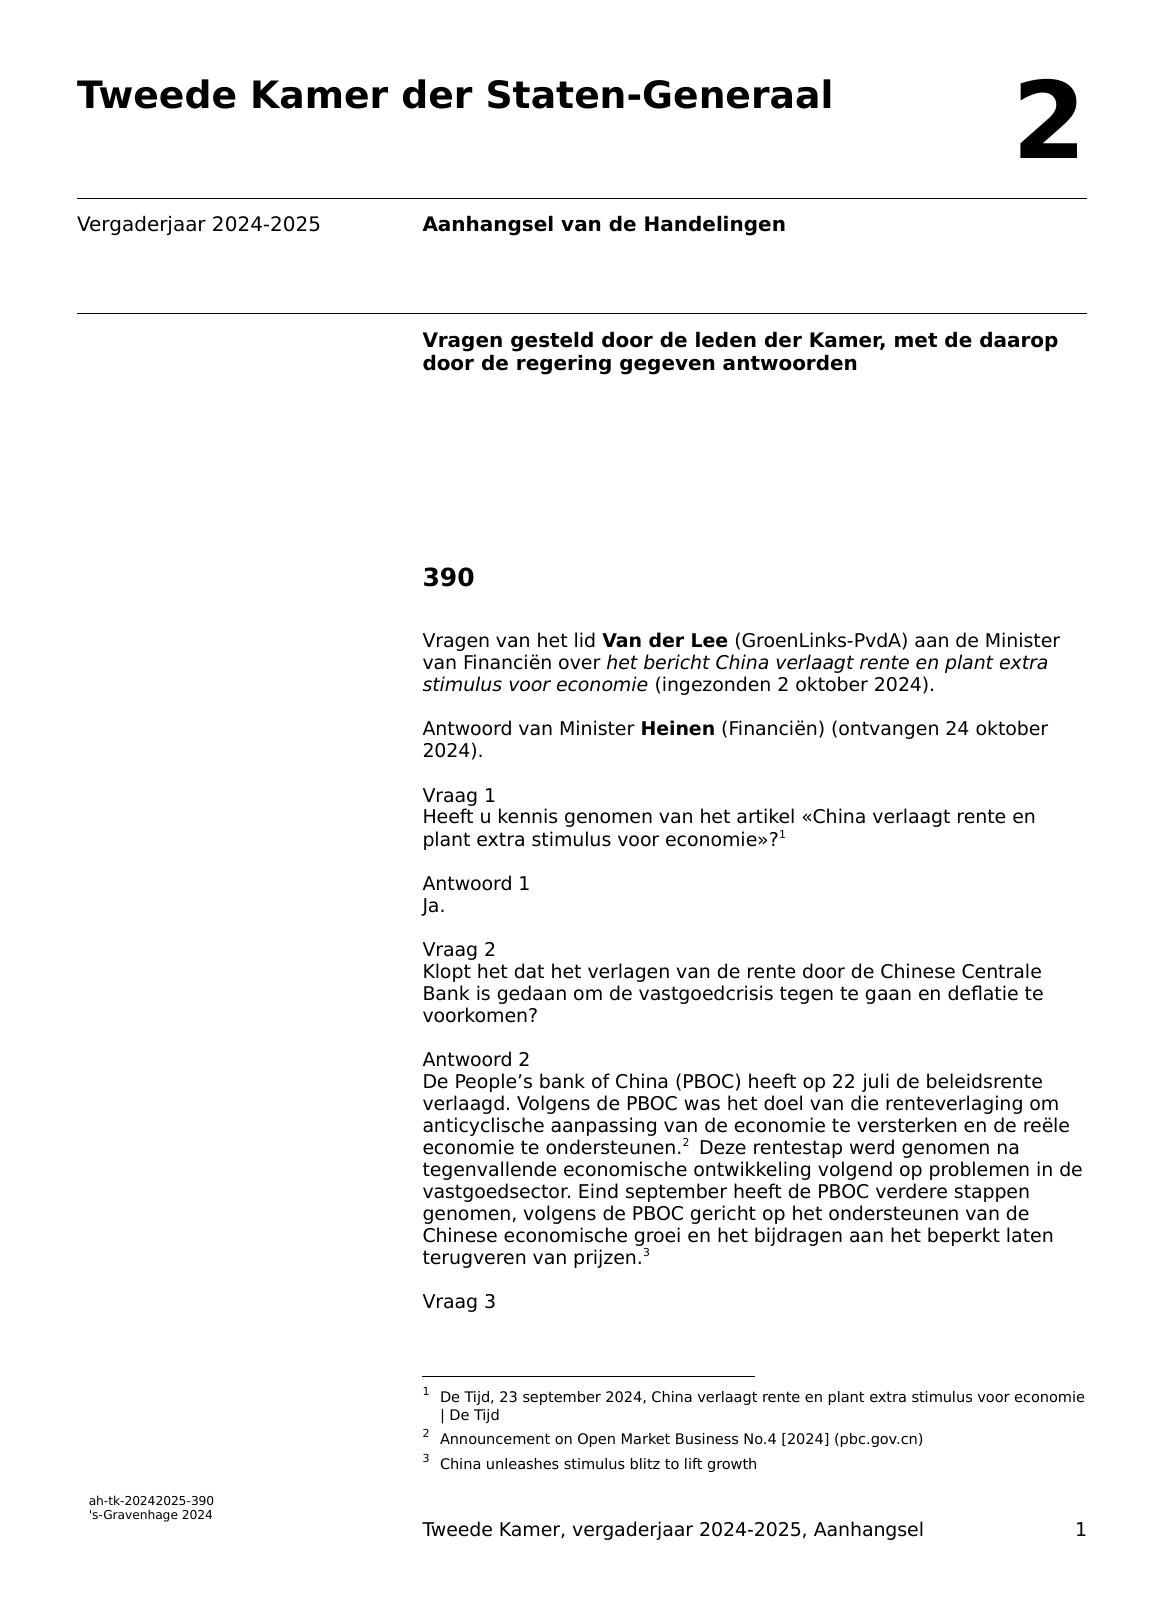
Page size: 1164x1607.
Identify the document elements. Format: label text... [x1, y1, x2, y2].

text 's-Gravenhage 2024 [88, 1508, 323, 1522]
text Vraag 3 [422, 1291, 1087, 1313]
text Announcement on Open Market Business No.4 [2024] (pbc.gov.cn) [422, 1427, 1087, 1449]
text De People’s bank of China (PBOC) heeft op 22 juli de beleidsrente verlaagd. Volgens de PBOC was het doel van die renteverlaging om anticyclische aanpassing van de economie te versterken en de reële economie te ondersteunen. Deze rentestap werd genomen na tegenvallende economische ontwikkeling volgend op problemen in de vastgoedsector. Eind september heeft de PBOC verdere stappen genomen, volgens de PBOC gericht op het ondersteunen van de Chinese economische groei en het bijdragen aan het beperkt laten terugveren van prijzen. [422, 1071, 1087, 1269]
text Antwoord 2 [422, 1049, 1087, 1071]
text Heeft u kennis genomen van het artikel «China verlaagt rente en plant extra stimulus voor economie»? [422, 806, 1087, 850]
text Vragen van het lid Van der Lee (GroenLinks-PvdA) aan de Minister van Financiën over het bericht China verlaagt rente en plant extra stimulus voor economie (ingezonden 2 oktober 2024). [422, 630, 1087, 696]
text 390 [422, 563, 1087, 592]
text Vraag 1 [422, 784, 1087, 806]
text Klopt het dat het verlagen van de rente door de Chinese Centrale Bank is gedaan om de vastgoedcrisis tegen te gaan en deflatie te voorkomen? [422, 961, 1087, 1027]
table_cell Vragen gesteld door de leden der Kamer, met de daarop door de regering gegeven antwoorden [422, 314, 1087, 375]
table_cell Aanhangsel van de Handelingen [422, 199, 1087, 313]
table_cell [77, 314, 422, 375]
text De Tijd, 23 september 2024, China verlaagt rente en plant extra stimulus voor economie | De Tijd [422, 1385, 1087, 1424]
text China unleashes stimulus blitz to lift growth [422, 1452, 1087, 1474]
table_header Tweede Kamer der Staten-Generaal [77, 59, 886, 198]
text Antwoord 1 [422, 873, 1087, 894]
text ah-tk-20242025-390 [88, 1494, 323, 1508]
text Vraag 2 [422, 939, 1087, 961]
text Antwoord van Minister Heinen (Financiën) (ontvangen 24 oktober 2024). [422, 718, 1087, 762]
table_cell Vergaderjaar 2024-2025 [77, 199, 422, 313]
text Ja. [422, 894, 1087, 917]
table_header 2 [886, 59, 1087, 198]
